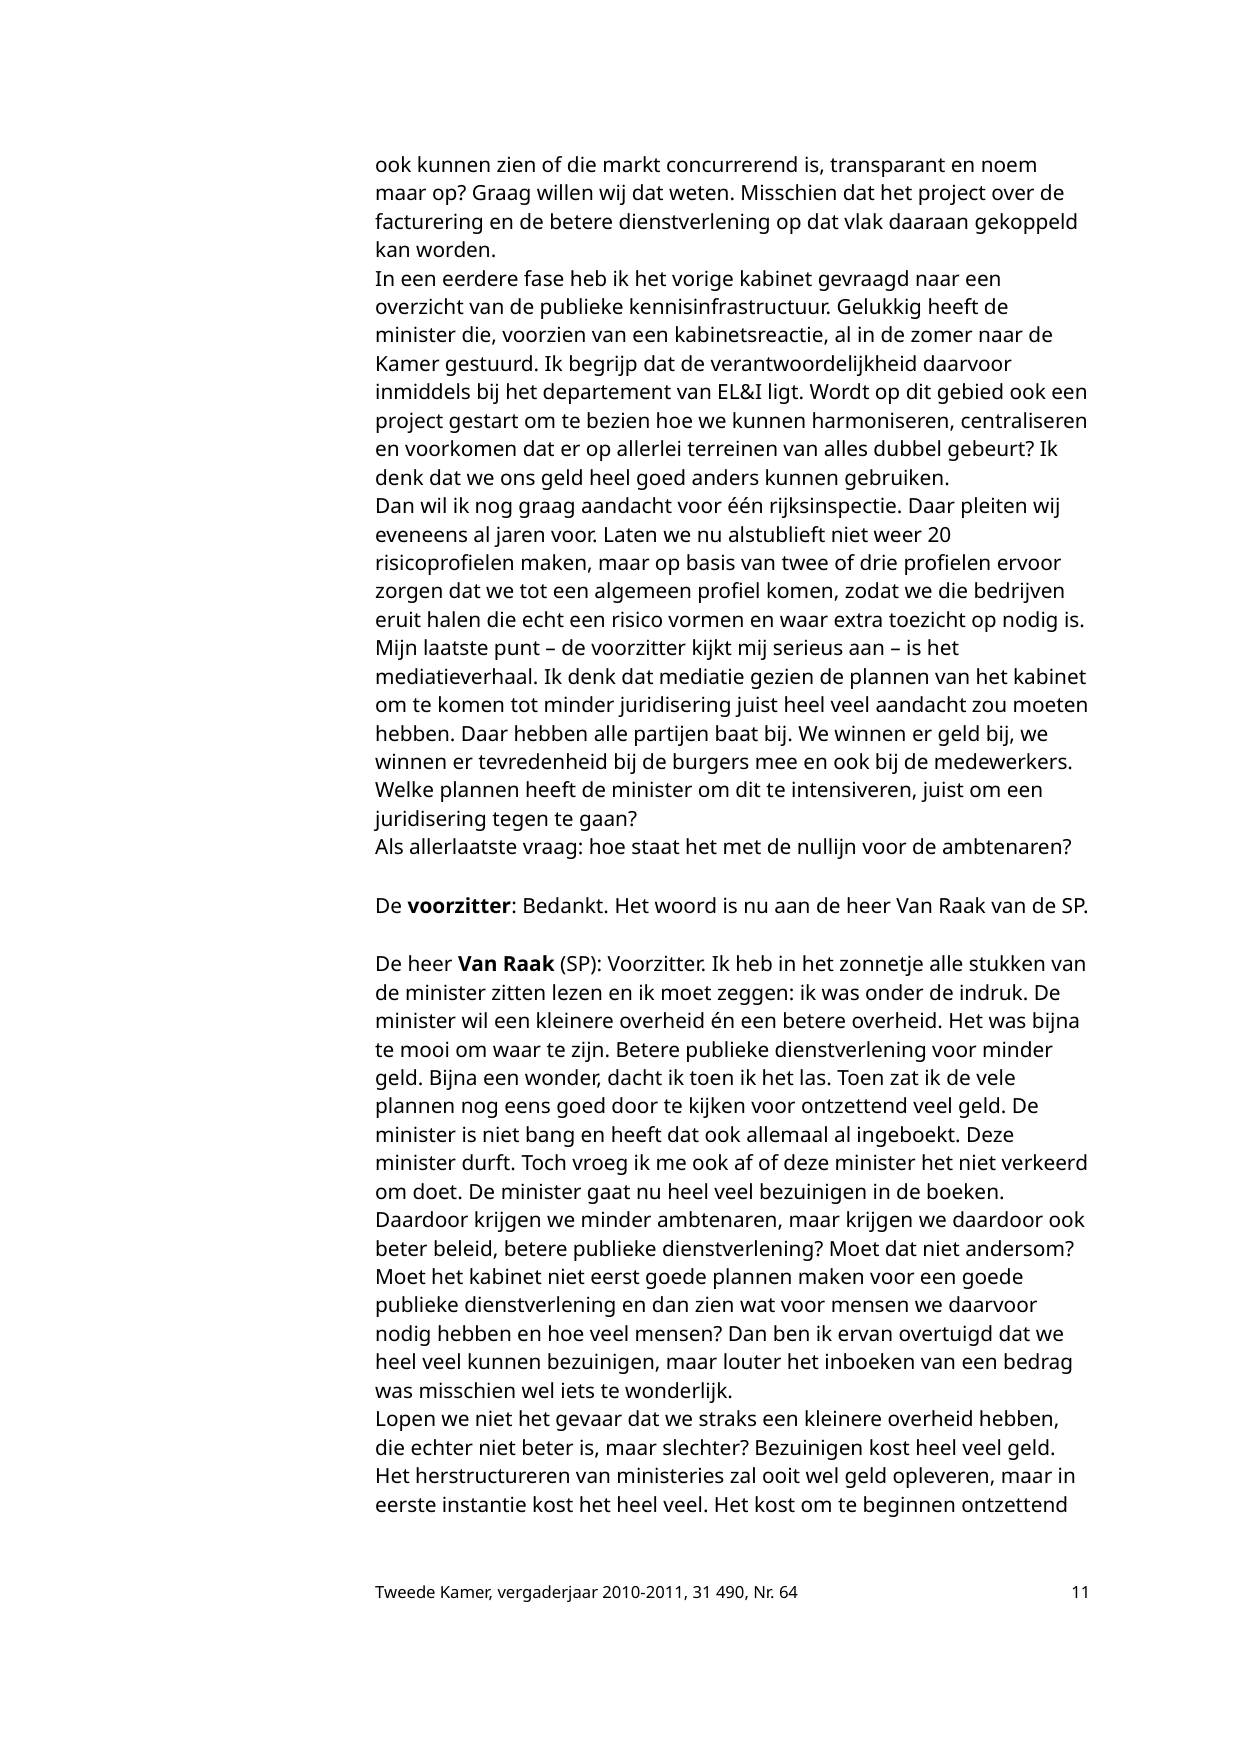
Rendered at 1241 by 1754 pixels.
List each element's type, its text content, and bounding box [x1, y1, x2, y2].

text De heer Van Raak (SP): Voorzitter. Ik heb in het zonnetje alle stukken van de minister zitten lezen en ik moet zeggen: ik was onder de indruk. De minister wil een kleinere overheid én een betere overheid. Het was bijna te mooi om waar te zijn. Betere publieke dienstverlening voor minder geld. Bijna een wonder, dacht ik toen ik het las. Toen zat ik de vele plannen nog eens goed door te kijken voor ontzettend veel geld. De minister is niet bang en heeft dat ook allemaal al ingeboekt. Deze minister durft. Toch vroeg ik me ook af of deze minister het niet verkeerd om doet. De minister gaat nu heel veel bezuinigen in de boeken. Daardoor krijgen we minder ambtenaren, maar krijgen we daardoor ook beter beleid, betere publieke dienstverlening? Moet dat niet andersom? Moet het kabinet niet eerst goede plannen maken voor een goede publieke dienstverlening en dan zien wat voor mensen we daarvoor nodig hebben en hoe veel mensen? Dan ben ik ervan overtuigd dat we heel veel kunnen bezuinigen, maar louter het inboeken van een bedrag was misschien wel iets te wonderlijk. [375, 949, 1090, 1404]
text Als allerlaatste vraag: hoe staat het met de nullijn voor de ambtenaren? [375, 832, 1090, 861]
text Lopen we niet het gevaar dat we straks een kleinere overheid hebben, die echter niet beter is, maar slechter? Bezuinigen kost heel veel geld. Het herstructureren van ministeries zal ooit wel geld opleveren, maar in eerste instantie kost het heel veel. Het kost om te beginnen ontzettend [375, 1404, 1090, 1518]
text Dan wil ik nog graag aandacht voor één rijksinspectie. Daar pleiten wij eveneens al jaren voor. Laten we nu alstublieft niet weer 20 risicoprofielen maken, maar op basis van twee of drie profielen ervoor zorgen dat we tot een algemeen profiel komen, zodat we die bedrijven eruit halen die echt een risico vormen en waar extra toezicht op nodig is. [375, 491, 1090, 633]
text In een eerdere fase heb ik het vorige kabinet gevraagd naar een overzicht van de publieke kennisinfrastructuur. Gelukkig heeft de minister die, voorzien van een kabinetsreactie, al in de zomer naar de Kamer gestuurd. Ik begrijp dat de verantwoordelijkheid daarvoor inmiddels bij het departement van EL&I ligt. Wordt op dit gebied ook een project gestart om te bezien hoe we kunnen harmoniseren, centraliseren en voorkomen dat er op allerlei terreinen van alles dubbel gebeurt? Ik denk dat we ons geld heel goed anders kunnen gebruiken. [375, 264, 1090, 491]
text ook kunnen zien of die markt concurrerend is, transparant en noem maar op? Graag willen wij dat weten. Misschien dat het project over de facturering en de betere dienstverlening op dat vlak daaraan gekoppeld kan worden. [375, 150, 1090, 264]
text De voorzitter: Bedankt. Het woord is nu aan de heer Van Raak van de SP. [375, 891, 1090, 919]
text Mijn laatste punt – de voorzitter kijkt mij serieus aan – is het mediatieverhaal. Ik denk dat mediatie gezien de plannen van het kabinet om te komen tot minder juridisering juist heel veel aandacht zou moeten hebben. Daar hebben alle partijen baat bij. We winnen er geld bij, we winnen er tevredenheid bij de burgers mee en ook bij de medewerkers. Welke plannen heeft de minister om dit te intensiveren, juist om een juridisering tegen te gaan? [375, 633, 1090, 832]
